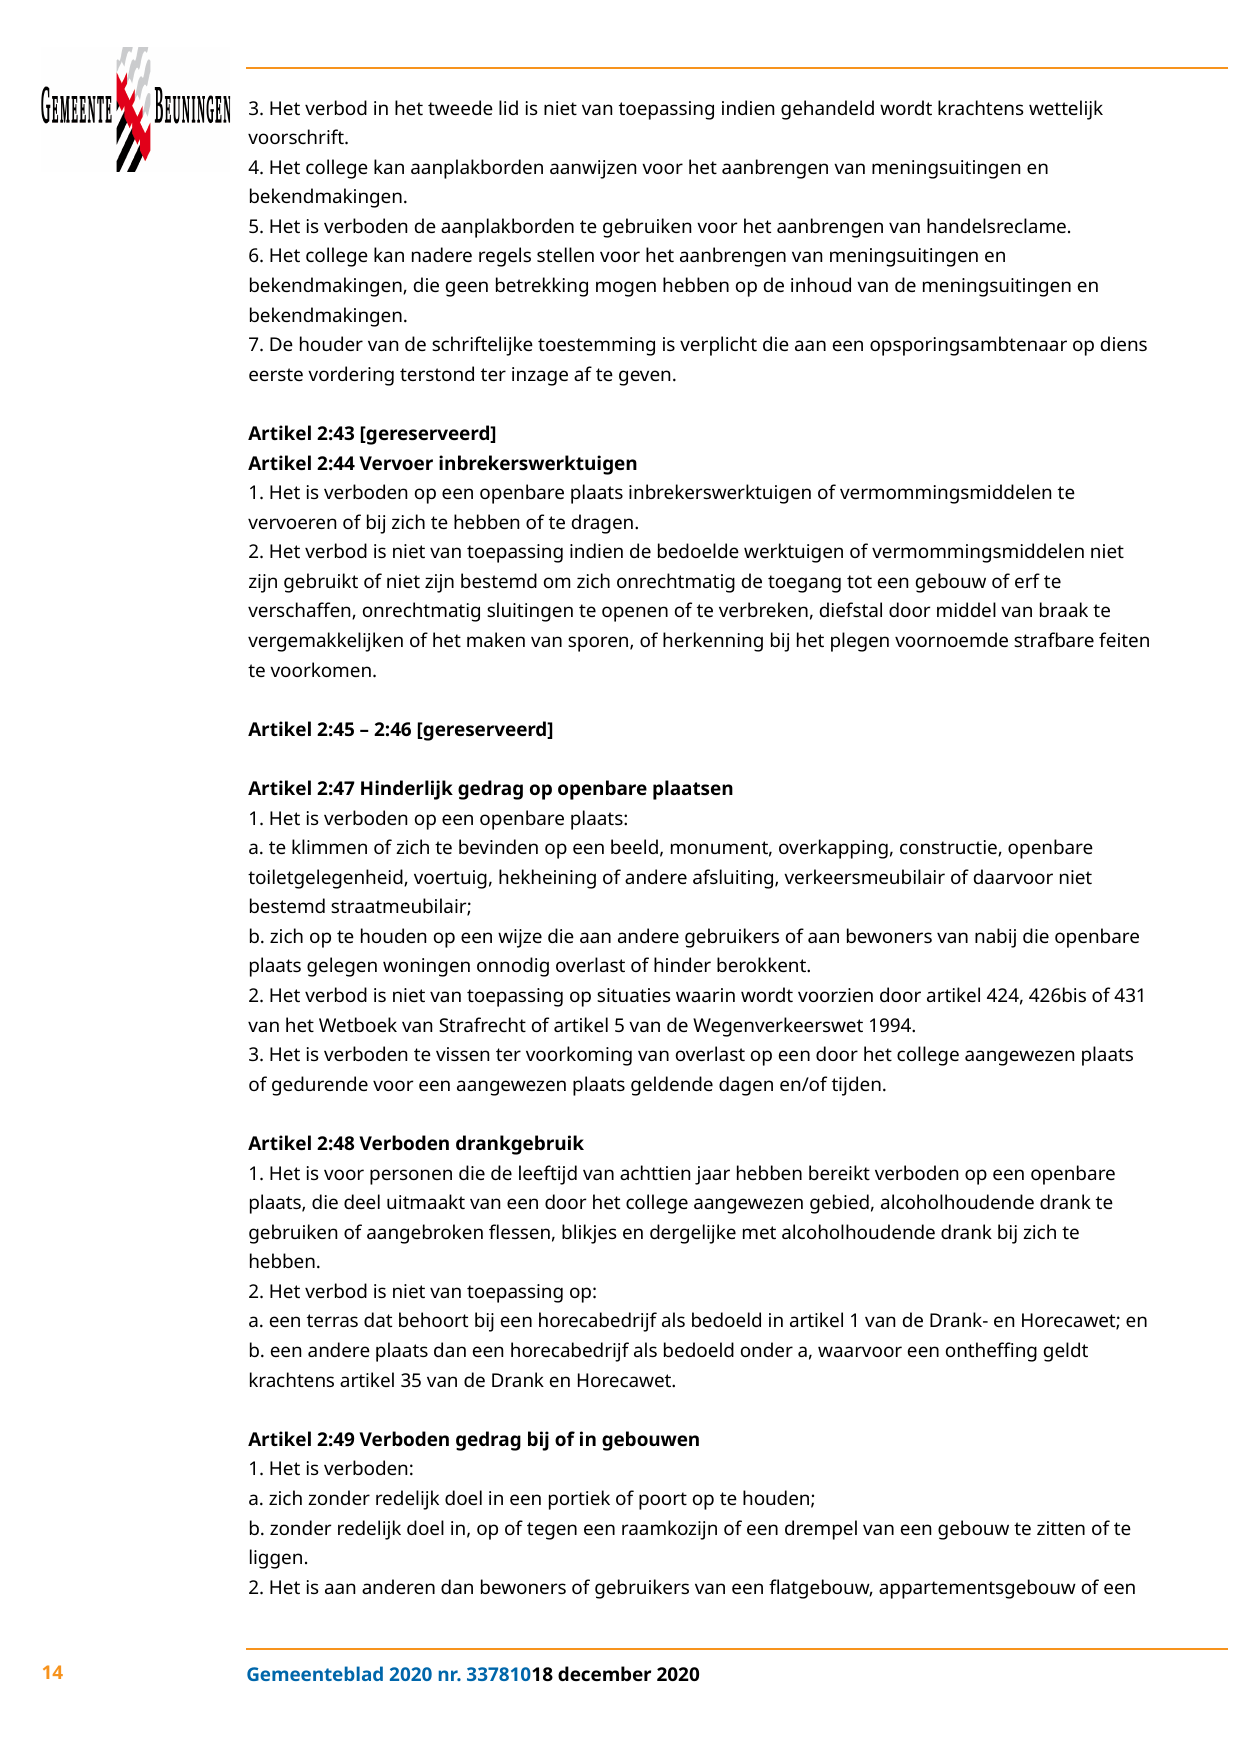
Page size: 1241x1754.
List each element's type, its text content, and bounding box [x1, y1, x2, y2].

text 4. Het college kan aanplakborden aanwijzen voor het aanbrengen van meningsuitingen en bekendmakingen. [248, 154, 1152, 209]
text a. te klimmen of zich te bevinden op een beeld, monument, overkapping, constructie, openbare toiletgelegenheid, voertuig, hekheining of andere afsluiting, verkeersmeubilair of daarvoor niet bestemd straatmeubilair; [248, 834, 1152, 919]
picture [41, 47, 231, 172]
text 2. Het verbod is niet van toepassing op situaties waarin wordt voorzien door artikel 424, 426bis of 431 van het Wetboek van Strafrecht of artikel 5 van de Wegenverkeerswet 1994. [248, 982, 1152, 1038]
text Artikel 2:45 – 2:46 [gereserveerd] [248, 716, 1152, 742]
text 2. Het verbod is niet van toepassing op: [248, 1278, 1152, 1304]
text Artikel 2:47 Hinderlijk gedrag op openbare plaatsen [248, 775, 1152, 801]
text 7. De houder van de schriftelijke toestemming is verplicht die aan een opsporingsambtenaar op diens eerste vordering terstond ter inzage af te geven. [248, 331, 1152, 387]
text 1. Het is verboden: [248, 1456, 1152, 1481]
text 1. Het is verboden op een openbare plaats inbrekerswerktuigen of vermommingsmiddelen te vervoeren of bij zich te hebben of te dragen. [248, 479, 1152, 535]
text 1. Het is verboden op een openbare plaats: [248, 805, 1152, 831]
text b. zich op te houden op een wijze die aan andere gebruikers of aan bewoners van nabij die openbare plaats gelegen woningen onnodig overlast of hinder berokkent. [248, 923, 1152, 978]
text 6. Het college kan nadere regels stellen voor het aanbrengen van meningsuitingen en bekendmakingen, die geen betrekking mogen hebben op de inhoud van de meningsuitingen en bekendmakingen. [248, 243, 1152, 328]
text 5. Het is verboden de aanplakborden te gebruiken voor het aanbrengen van handelsreclame. [248, 213, 1152, 239]
text Artikel 2:43 [gereserveerd] [248, 420, 1152, 446]
text Artikel 2:48 Verboden drankgebruik [248, 1130, 1152, 1156]
text 3. Het verbod in het tweede lid is niet van toepassing indien gehandeld wordt krachtens wettelijk voorschrift. [248, 95, 1152, 150]
text 1. Het is voor personen die de leeftijd van achttien jaar hebben bereikt verboden op een openbare plaats, die deel uitmaakt van een door het college aangewezen gebied, alcoholhoudende drank te gebruiken of aangebroken flessen, blikjes en dergelijke met alcoholhoudende drank bij zich te hebben. [248, 1160, 1152, 1274]
text 3. Het is verboden te vissen ter voorkoming van overlast op een door het college aangewezen plaats of gedurende voor een aangewezen plaats geldende dagen en/of tijden. [248, 1041, 1152, 1097]
text 2. Het is aan anderen dan bewoners of gebruikers van een flatgebouw, appartementsgebouw of een [248, 1574, 1152, 1600]
text Artikel 2:49 Verboden gedrag bij of in gebouwen [248, 1426, 1152, 1452]
text b. een andere plaats dan een horecabedrijf als bedoeld onder a, waarvoor een ontheffing geldt krachtens artikel 35 van de Drank en Horecawet. [248, 1337, 1152, 1393]
text a. zich zonder redelijk doel in een portiek of poort op te houden; [248, 1485, 1152, 1511]
text 2. Het verbod is niet van toepassing indien de bedoelde werktuigen of vermommingsmiddelen niet zijn gebruikt of niet zijn bestemd om zich onrechtmatig de toegang tot een gebouw of erf te verschaffen, onrechtmatig sluitingen te openen of te verbreken, diefstal door middel van braak te vergemakkelijken of het maken van sporen, of herkenning bij het plegen voornoemde strafbare feiten te voorkomen. [248, 538, 1152, 683]
text a. een terras dat behoort bij een horecabedrijf als bedoeld in artikel 1 van de Drank- en Horecawet; en [248, 1308, 1152, 1333]
text Artikel 2:44 Vervoer inbrekerswerktuigen [248, 450, 1152, 476]
text b. zonder redelijk doel in, op of tegen een raamkozijn of een drempel van een gebouw te zitten of te liggen. [248, 1515, 1152, 1570]
